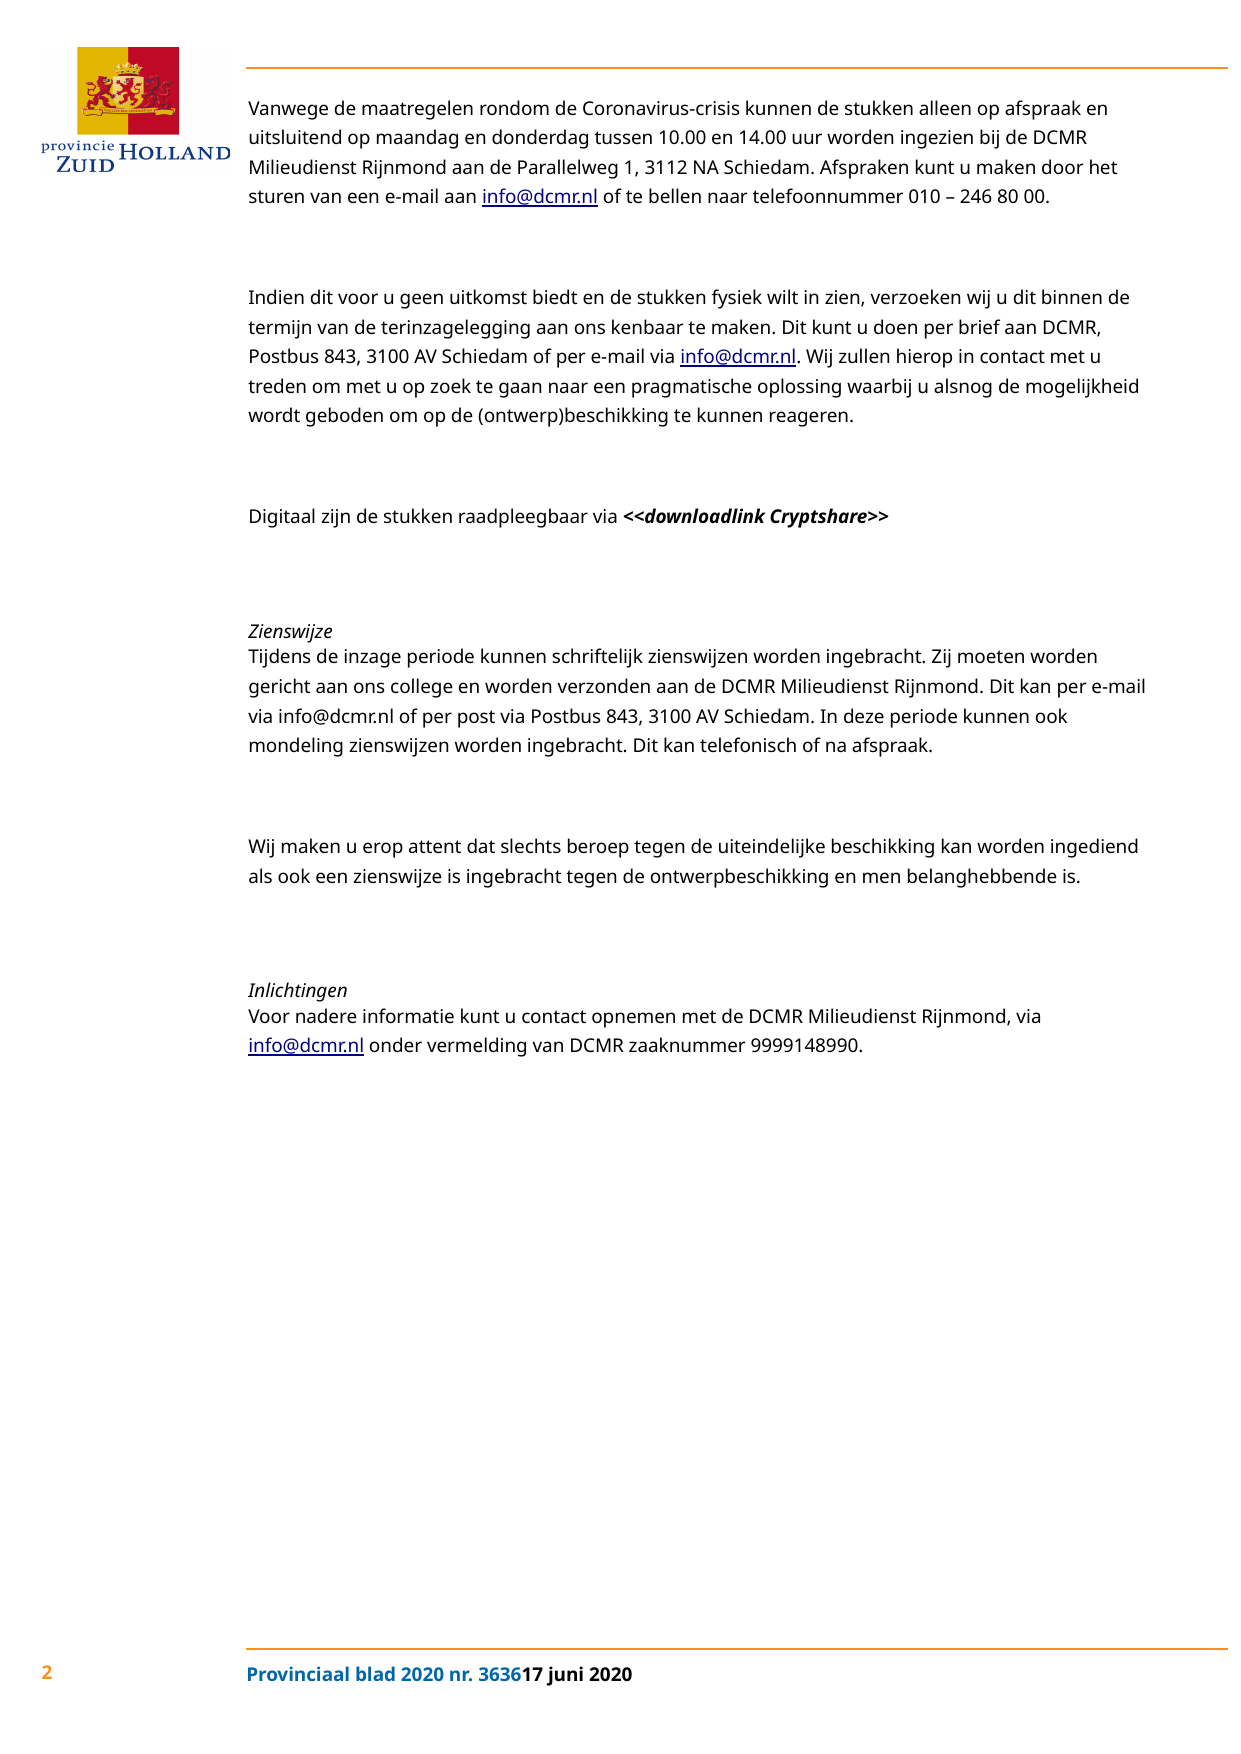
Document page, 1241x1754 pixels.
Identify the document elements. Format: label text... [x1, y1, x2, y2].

text Tijdens de inzage periode kunnen schriftelijk zienswijzen worden ingebracht. Zij moeten worden gericht aan ons college en worden verzonden aan de DCMR Milieudienst Rijnmond. Dit kan per e-mail via info@dcmr.nl of per post via Postbus 843, 3100 AV Schiedam. In deze periode kunnen ook mondeling zienswijzen worden ingebracht. Dit kan telefonisch of na afspraak. [248, 644, 1152, 758]
text Inlichtingen [248, 977, 1152, 1003]
picture [41, 47, 231, 172]
text Zienswijze [248, 618, 1152, 644]
text Digitaal zijn de stukken raadpleegbaar via <<downloadlink Cryptshare>> [248, 503, 1152, 529]
text Voor nadere informatie kunt u contact opnemen met de DCMR Milieudienst Rijnmond, via info@dcmr.nl onder vermelding van DCMR zaaknummer 9999148990. [248, 1003, 1152, 1058]
text Wij maken u erop attent dat slechts beroep tegen de uiteindelijke beschikking kan worden ingediend als ook een zienswijze is ingebracht tegen de ontwerpbeschikking en men belanghebbende is. [248, 833, 1152, 888]
text Indien dit voor u geen uitkomst biedt en de stukken fysiek wilt in zien, verzoeken wij u dit binnen de termijn van de terinzagelegging aan ons kenbaar te maken. Dit kunt u doen per brief aan DCMR, Postbus 843, 3100 AV Schiedam of per e-mail via info@dcmr.nl. Wij zullen hierop in contact met u treden om met u op zoek te gaan naar een pragmatische oplossing waarbij u alsnog de mogelijkheid wordt geboden om op de (ontwerp)beschikking te kunnen reageren. [248, 284, 1152, 428]
text Vanwege de maatregelen rondom de Coronavirus-crisis kunnen de stukken alleen op afspraak en uitsluitend op maandag en donderdag tussen 10.00 en 14.00 uur worden ingezien bij de DCMR Milieudienst Rijnmond aan de Parallelweg 1, 3112 NA Schiedam. Afspraken kunt u maken door het sturen van een e-mail aan info@dcmr.nl of te bellen naar telefoonnummer 010 – 246 80 00. [248, 95, 1152, 209]
